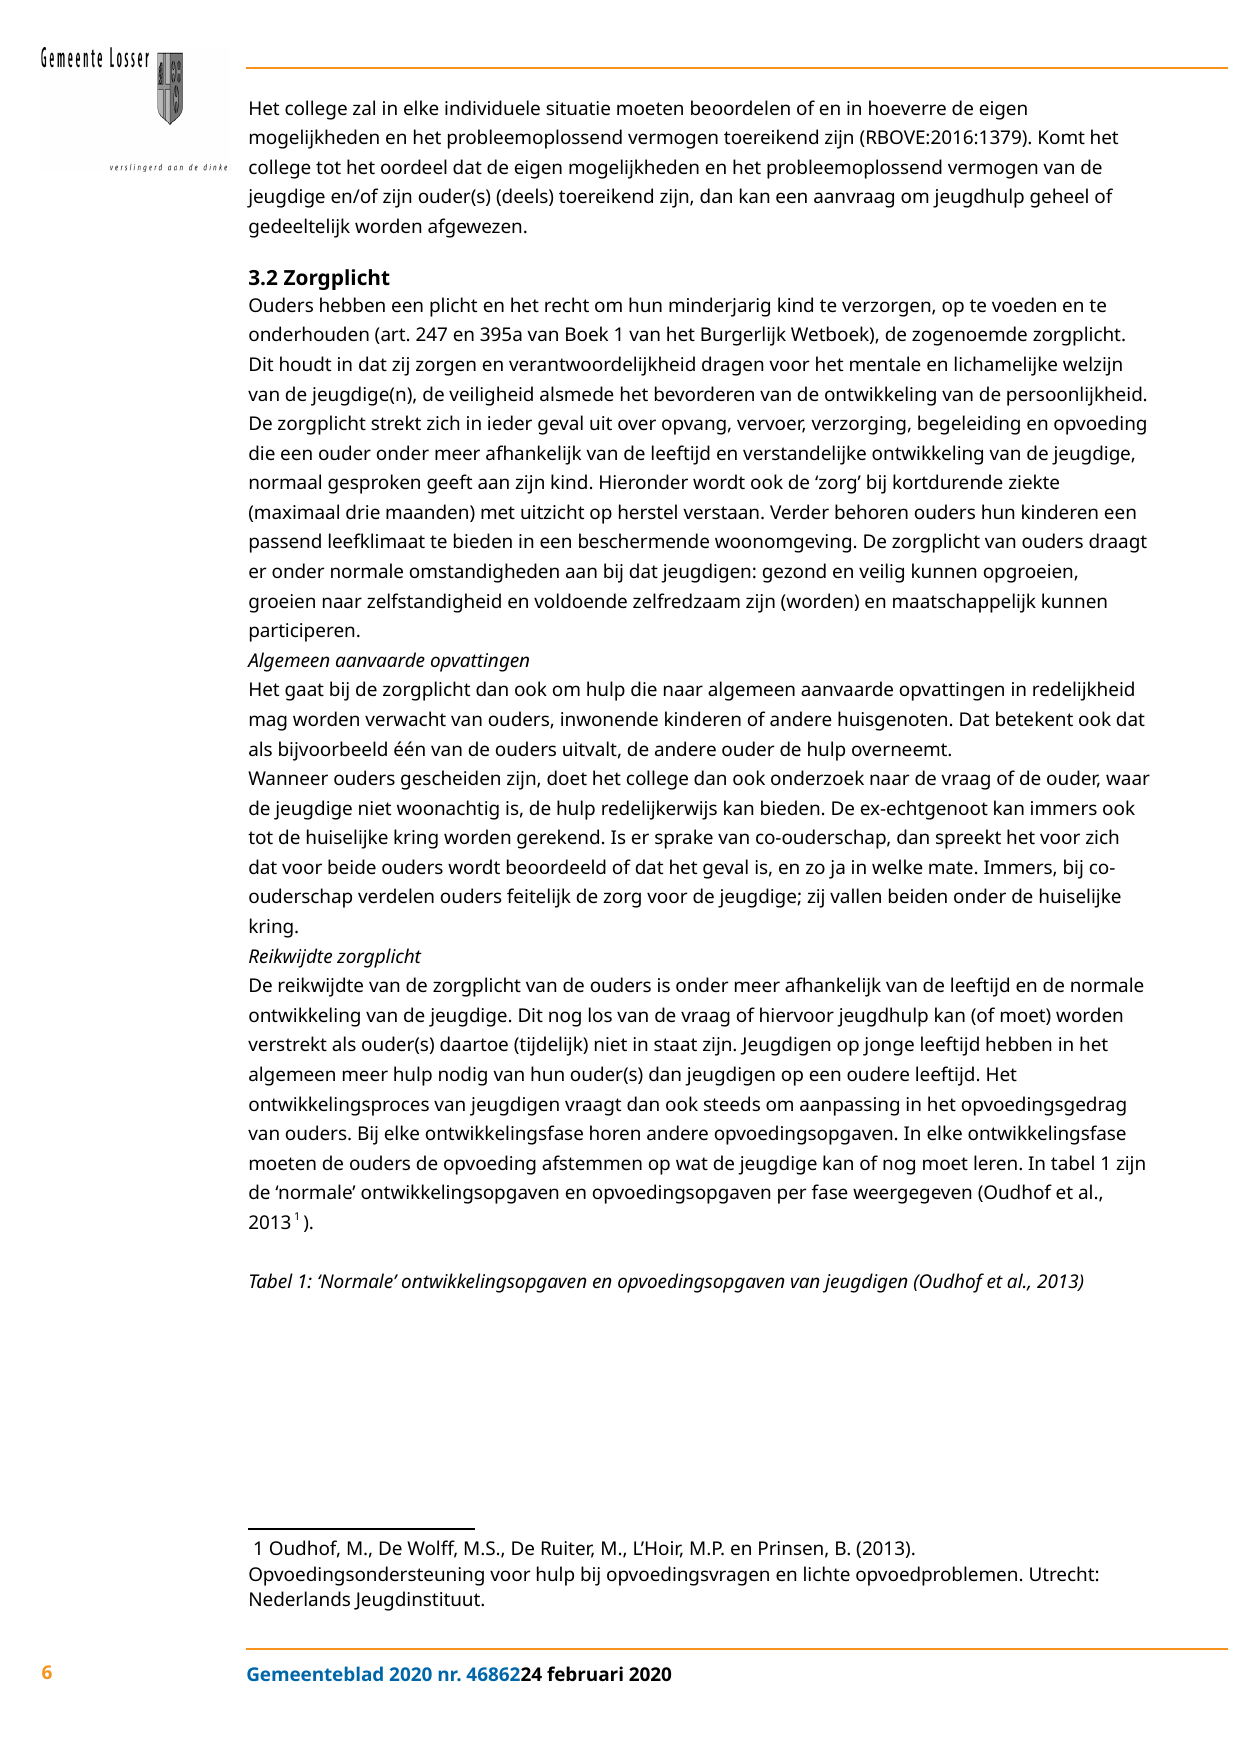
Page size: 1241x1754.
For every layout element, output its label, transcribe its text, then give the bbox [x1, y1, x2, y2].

text 3.2 Zorgplicht [248, 263, 1152, 292]
text Tabel 1: ‘Normale’ ontwikkelingsopgaven en opvoedingsopgaven van jeugdigen (Oudhof et al., 2013) [248, 1268, 1152, 1294]
text Oudhof, M., De Wolff, M.S., De Ruiter, M., L’Hoir, M.P. en Prinsen, B. (2013). Opvoedingsondersteuning voor hulp bij opvoedingsvragen en lichte opvoedproblemen. Utrecht: Nederlands Jeugdinstituut. [248, 1535, 1152, 1612]
text Ouders hebben een plicht en het recht om hun minderjarig kind te verzorgen, op te voeden en te onderhouden (art. 247 en 395a van Boek 1 van het Burgerlijk Wetboek), de zogenoemde zorgplicht. Dit houdt in dat zij zorgen en verantwoordelijkheid dragen voor het mentale en lichamelijke welzijn van de jeugdige(n), de veiligheid alsmede het bevorderen van de ontwikkeling van de persoonlijkheid. De zorgplicht strekt zich in ieder geval uit over opvang, vervoer, verzorging, begeleiding en opvoeding die een ouder onder meer afhankelijk van de leeftijd en verstandelijke ontwikkeling van de jeugdige, normaal gesproken geeft aan zijn kind. Hieronder wordt ook de ‘zorg’ bij kortdurende ziekte (maximaal drie maanden) met uitzicht op herstel verstaan. Verder behoren ouders hun kinderen een passend leefklimaat te bieden in een beschermende woonomgeving. De zorgplicht van ouders draagt er onder normale omstandigheden aan bij dat jeugdigen: gezond en veilig kunnen opgroeien, groeien naar zelfstandigheid en voldoende zelfredzaam zijn (worden) en maatschappelijk kunnen participeren. [248, 292, 1152, 643]
text Wanneer ouders gescheiden zijn, doet het college dan ook onderzoek naar de vraag of de ouder, waar de jeugdige niet woonachtig is, de hulp redelijkerwijs kan bieden. De ex-echtgenoot kan immers ook tot de huiselijke kring worden gerekend. Is er sprake van co-ouderschap, dan spreekt het voor zich dat voor beide ouders wordt beoordeeld of dat het geval is, en zo ja in welke mate. Immers, bij co-ouderschap verdelen ouders feitelijk de zorg voor de jeugdige; zij vallen beiden onder de huiselijke kring. [248, 765, 1152, 939]
picture [41, 47, 231, 172]
text Het gaat bij de zorgplicht dan ook om hulp die naar algemeen aanvaarde opvattingen in redelijkheid mag worden verwacht van ouders, inwonende kinderen of andere huisgenoten. Dat betekent ook dat als bijvoorbeeld één van de ouders uitvalt, de andere ouder de hulp overneemt. [248, 677, 1152, 761]
text Het college zal in elke individuele situatie moeten beoordelen of en in hoeverre de eigen mogelijkheden en het probleemoplossend vermogen toereikend zijn (RBOVE:2016:1379). Komt het college tot het oordeel dat de eigen mogelijkheden en het probleemoplossend vermogen van de jeugdige en/of zijn ouder(s) (deels) toereikend zijn, dan kan een aanvraag om jeugdhulp geheel of gedeeltelijk worden afgewezen. [248, 95, 1152, 239]
text Reikwijdte zorgplicht [248, 943, 1152, 968]
text Algemeen aanvaarde opvattingen [248, 647, 1152, 673]
text De reikwijdte van de zorgplicht van de ouders is onder meer afhankelijk van de leeftijd en de normale ontwikkeling van de jeugdige. Dit nog los van de vraag of hiervoor jeugdhulp kan (of moet) worden verstrekt als ouder(s) daartoe (tijdelijk) niet in staat zijn. Jeugdigen op jonge leeftijd hebben in het algemeen meer hulp nodig van hun ouder(s) dan jeugdigen op een oudere leeftijd. Het ontwikkelingsproces van jeugdigen vraagt dan ook steeds om aanpassing in het opvoedingsgedrag van ouders. Bij elke ontwikkelingsfase horen andere opvoedingsopgaven. In elke ontwikkelingsfase moeten de ouders de opvoeding afstemmen op wat de jeugdige kan of nog moet leren. In tabel 1 zijn de ‘normale’ ontwikkelingsopgaven en opvoedingsopgaven per fase weergegeven (Oudhof et al., 2013). [248, 972, 1152, 1235]
